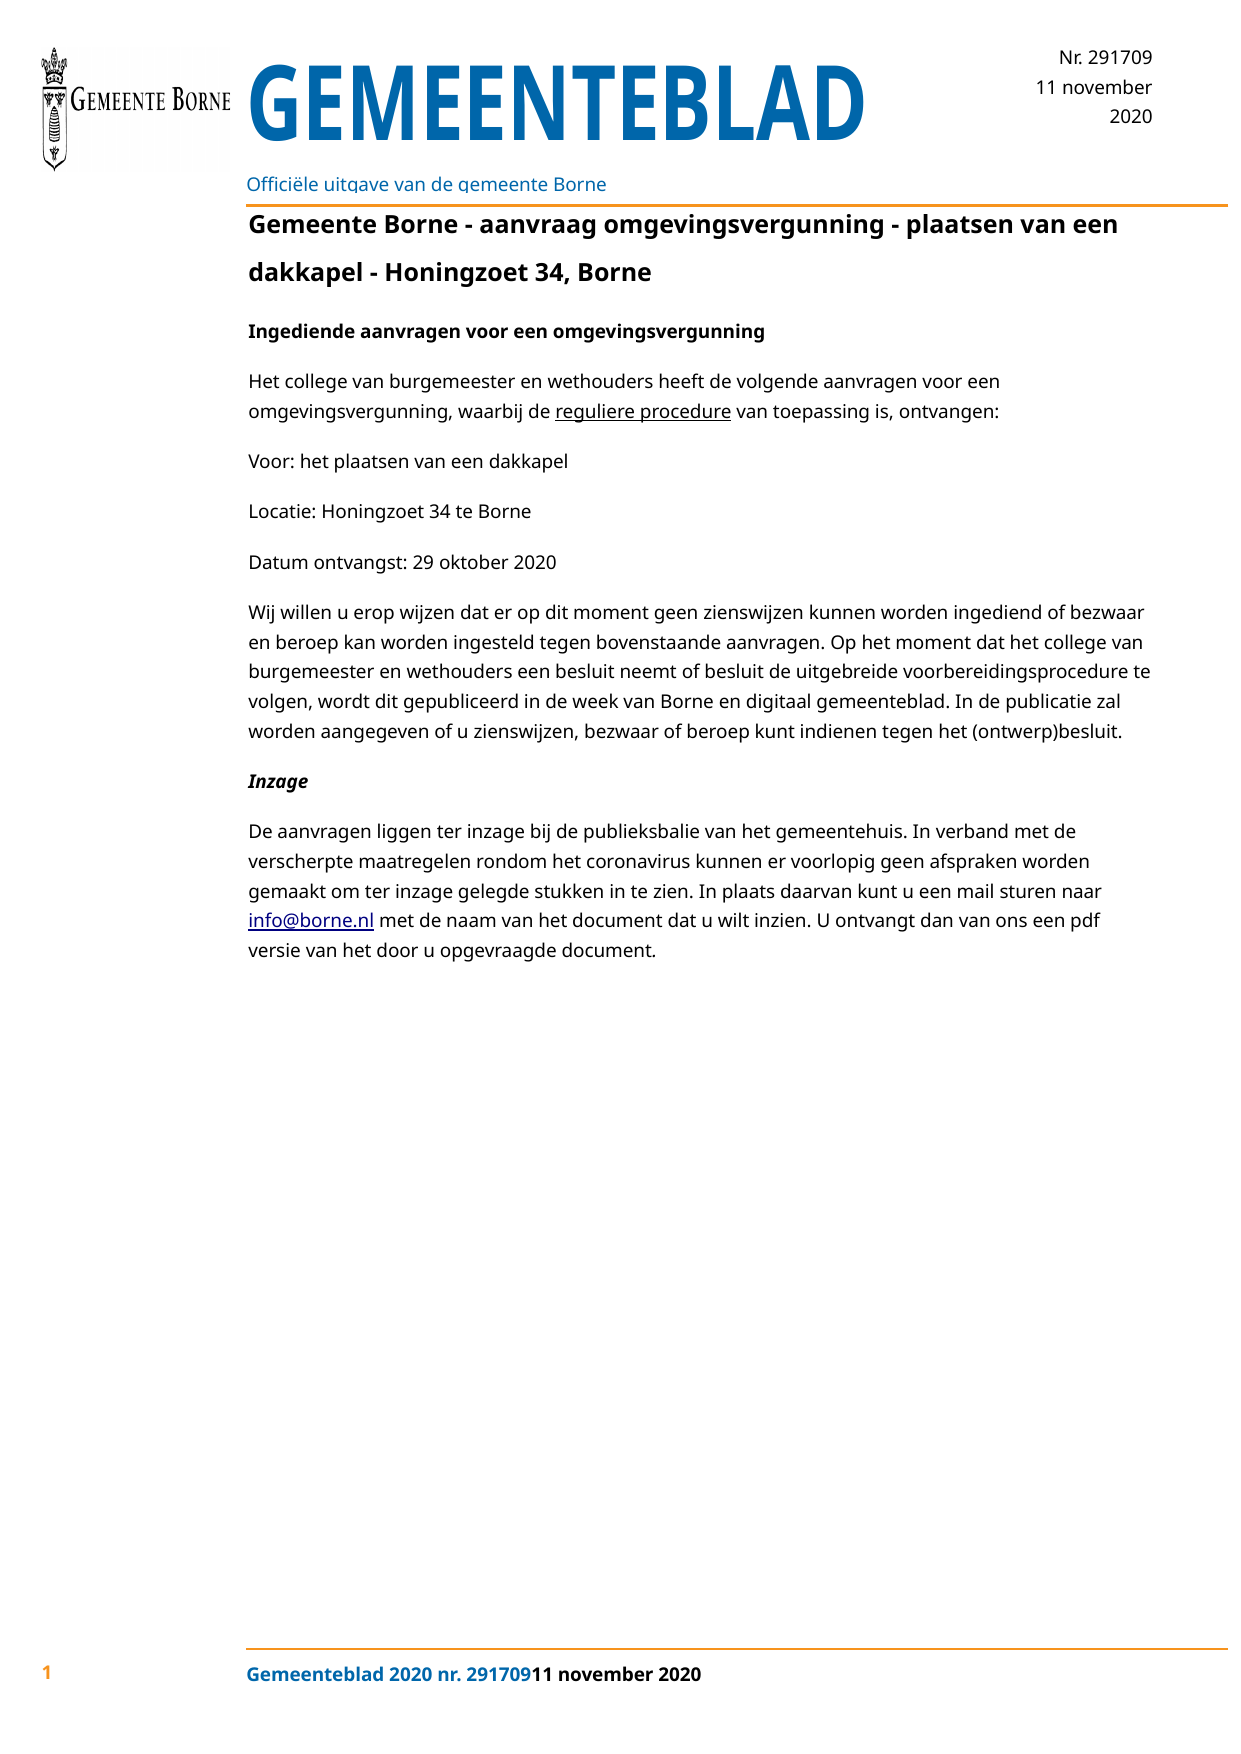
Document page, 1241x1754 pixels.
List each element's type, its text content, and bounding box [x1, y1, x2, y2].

text Voor: het plaatsen van een dakkapel [248, 448, 1152, 474]
picture [41, 47, 231, 172]
text Wij willen u erop wijzen dat er op dit moment geen zienswijzen kunnen worden ingediend of bezwaar en beroep kan worden ingesteld tegen bovenstaande aanvragen. Op het moment dat het college van burgemeester en wethouders een besluit neemt of besluit de uitgebreide voorbereidingsprocedure te volgen, wordt dit gepubliceerd in de week van Borne en digitaal gemeenteblad. In de publicatie zal worden aangegeven of u zienswijzen, bezwaar of beroep kunt indienen tegen het (ontwerp)besluit. [248, 599, 1152, 744]
text De aanvragen liggen ter inzage bij de publieksbalie van het gemeentehuis. In verband met de verscherpte maatregelen rondom het coronavirus kunnen er voorlopig geen afspraken worden gemaakt om ter inzage gelegde stukken in te zien. In plaats daarvan kunt u een mail sturen naar info@borne.nl met de naam van het document dat u wilt inzien. U ontvangt dan van ons een pdf versie van het door u opgevraagde document. [248, 819, 1152, 963]
text Gemeente Borne - aanvraag omgevingsvergunning - plaatsen van een dakkapel - Honingzoet 34, Borne [248, 207, 1152, 288]
text Locatie: Honingzoet 34 te Borne [248, 499, 1152, 524]
text Inzage [248, 768, 1152, 794]
text Ingediende aanvragen voor een omgevingsvergunning [248, 318, 1152, 344]
text Het college van burgemeester en wethouders heeft de volgende aanvragen voor een omgevingsvergunning, waarbij de reguliere procedure van toepassing is, ontvangen: [248, 368, 1152, 424]
text Datum ontvangst: 29 oktober 2020 [248, 549, 1152, 575]
